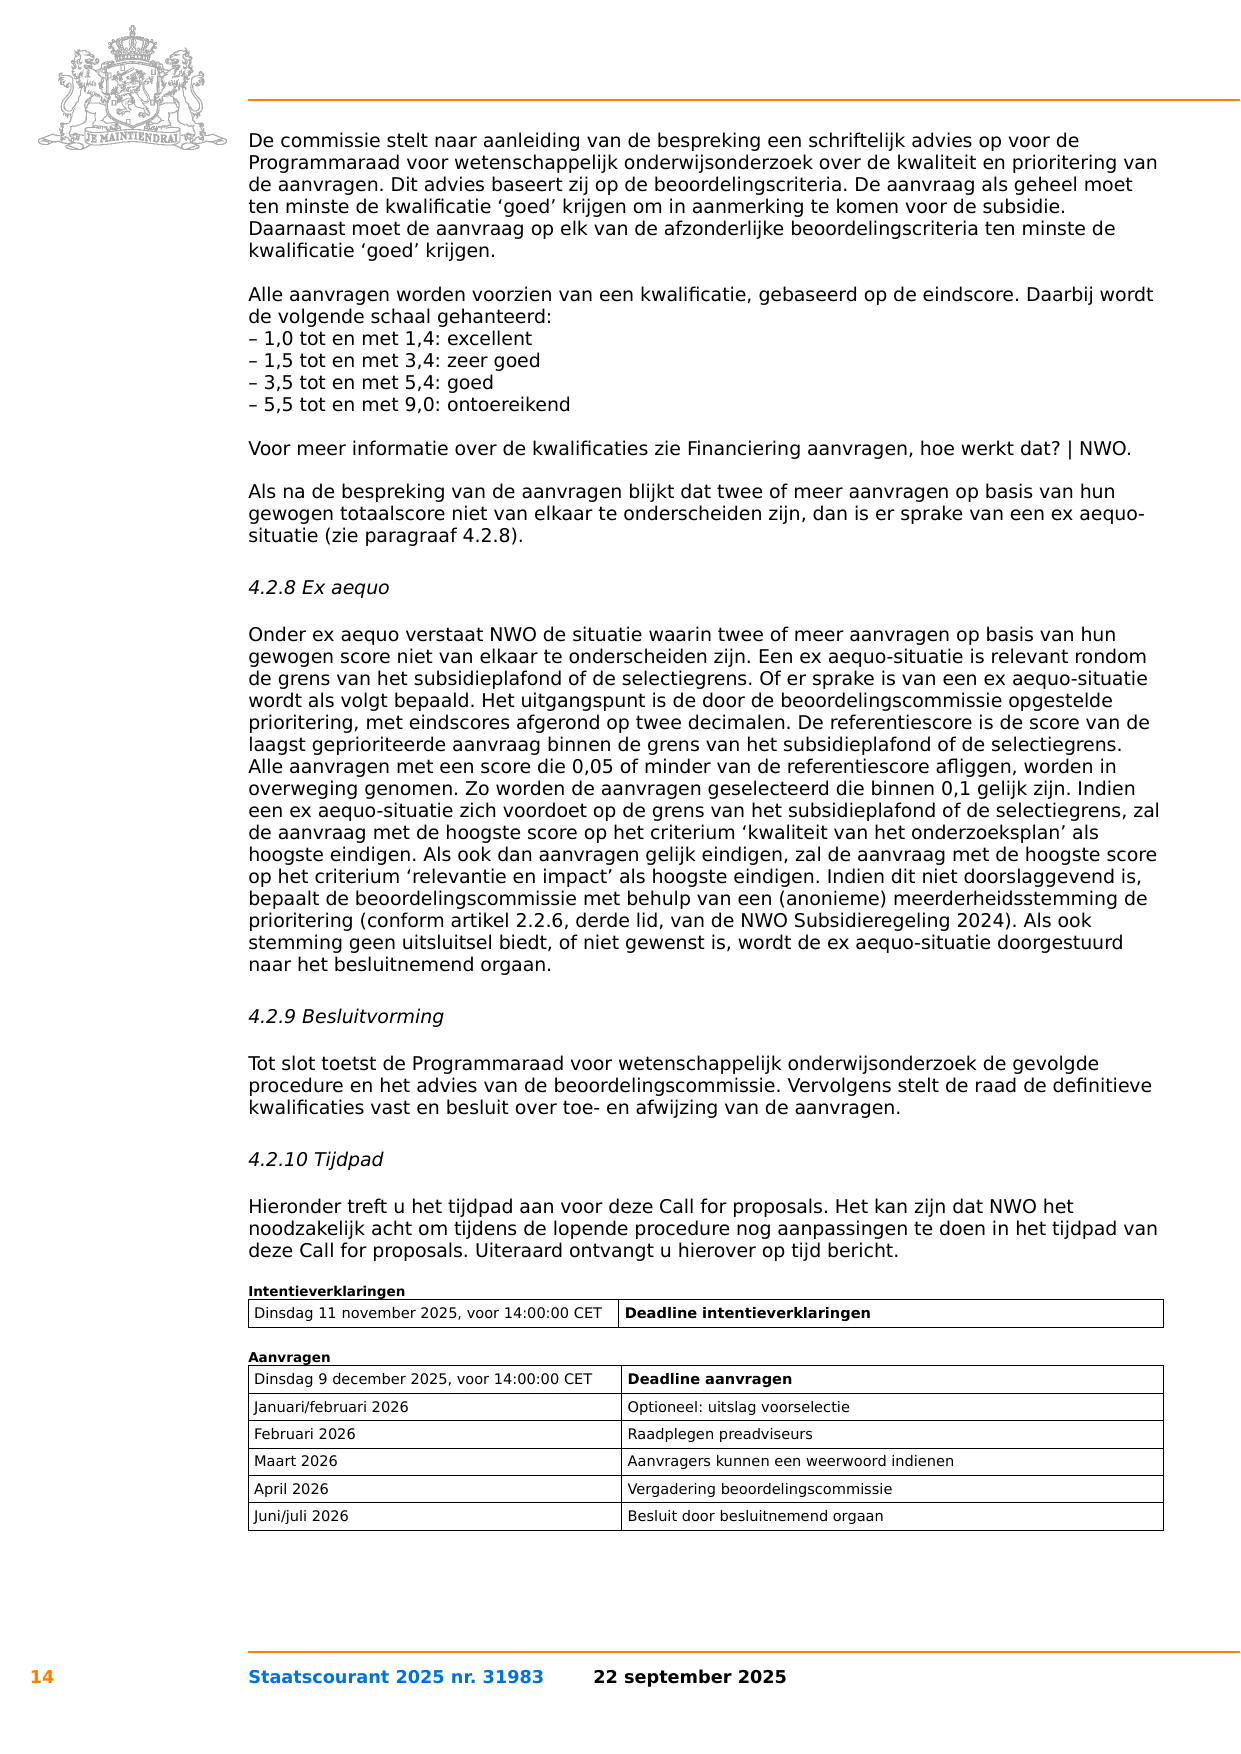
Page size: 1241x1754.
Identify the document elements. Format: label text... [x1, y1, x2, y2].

table_cell Dinsdag 9 december 2025, voor 14:00:00 CET [249, 1366, 621, 1393]
table_cell Februari 2026 [249, 1421, 621, 1447]
subtitle 4.2.10 Tijdpad [248, 1149, 1163, 1171]
text De commissie stelt naar aanleiding van de bespreking een schriftelijk advies op voor de Programmaraad voor wetenschappelijk onderwijsonderzoek over de kwaliteit en prioritering van de aanvragen. Dit advies baseert zij op de beoordelingscriteria. De aanvraag als geheel moet ten minste de kwalificatie ‘goed’ krijgen om in aanmerking te komen voor de subsidie. Daarnaast moet de aanvraag op elk van de afzonderlijke beoordelingscriteria ten minste de kwalificatie ‘goed’ krijgen. [248, 130, 1163, 262]
table_cell Optioneel: uitslag voorselectie [622, 1394, 1163, 1420]
table_cell Juni/juli 2026 [249, 1503, 621, 1530]
text – 1,5 tot en met 3,4: zeer goed [248, 349, 1163, 372]
text – 5,5 tot en met 9,0: ontoereikend [248, 393, 1163, 416]
table_cell April 2026 [249, 1476, 621, 1502]
text – 3,5 tot en met 5,4: goed [248, 372, 1163, 393]
table_cell Deadline aanvragen [622, 1366, 1163, 1393]
subtitle 4.2.8 Ex aequo [248, 577, 1163, 599]
table_cell Dinsdag 11 november 2025, voor 14:00:00 CET [249, 1300, 618, 1327]
table_header Aanvragen [248, 1350, 1163, 1365]
text Tot slot toetst de Programmaraad voor wetenschappelijk onderwijsonderzoek de gevolgde procedure en het advies van de beoordelingscommissie. Vervolgens stelt de raad de definitieve kwalificaties vast en besluit over toe- en afwijzing van de aanvragen. [248, 1053, 1163, 1119]
subtitle 4.2.9 Besluitvorming [248, 1006, 1163, 1028]
table_cell Vergadering beoordelingscommissie [622, 1476, 1163, 1502]
table_cell Deadline intentieverklaringen [619, 1300, 1163, 1327]
table_cell Raadplegen preadviseurs [622, 1421, 1163, 1447]
table_cell Januari/februari 2026 [249, 1394, 621, 1420]
text Voor meer informatie over de kwalificaties zie Financiering aanvragen, hoe werkt dat? | NWO. [248, 437, 1163, 459]
text Alle aanvragen worden voorzien van een kwalificatie, gebaseerd op de eindscore. Daarbij wordt de volgende schaal gehanteerd: [248, 284, 1163, 328]
table_cell Besluit door besluitnemend orgaan [622, 1503, 1163, 1530]
picture [38, 25, 227, 150]
table_cell Aanvragers kunnen een weerwoord indienen [622, 1449, 1163, 1475]
text Als na de bespreking van de aanvragen blijkt dat twee of meer aanvragen op basis van hun gewogen totaalscore niet van elkaar te onderscheiden zijn, dan is er sprake van een ex aequo-situatie (zie paragraaf 4.2.8). [248, 481, 1163, 547]
text Onder ex aequo verstaat NWO de situatie waarin twee of meer aanvragen op basis van hun gewogen score niet van elkaar te onderscheiden zijn. Een ex aequo-situatie is relevant rondom de grens van het subsidieplafond of de selectiegrens. Of er sprake is van een ex aequo-situatie wordt als volgt bepaald. Het uitgangspunt is de door de beoordelingscommissie opgestelde prioritering, met eindscores afgerond op twee decimalen. De referentiescore is de score van de laagst geprioriteerde aanvraag binnen de grens van het subsidieplafond of de selectiegrens. Alle aanvragen met een score die 0,05 of minder van de referentiescore afliggen, worden in overweging genomen. Zo worden de aanvragen geselecteerd die binnen 0,1 gelijk zijn. Indien een ex aequo-situatie zich voordoet op de grens van het subsidieplafond of de selectiegrens, zal de aanvraag met de hoogste score op het criterium ‘kwaliteit van het onderzoeksplan’ als hoogste eindigen. Als ook dan aanvragen gelijk eindigen, zal de aanvraag met de hoogste score op het criterium ‘relevantie en impact’ als hoogste eindigen. Indien dit niet doorslaggevend is, bepaalt de beoordelingscommissie met behulp van een (anonieme) meerderheidsstemming de prioritering (conform artikel 2.2.6, derde lid, van de NWO Subsidieregeling 2024). Als ook stemming geen uitsluitsel biedt, of niet gewenst is, wordt de ex aequo-situatie doorgestuurd naar het besluitnemend orgaan. [248, 624, 1163, 976]
table_header Intentieverklaringen [248, 1284, 1163, 1299]
table_cell Maart 2026 [249, 1449, 621, 1475]
text Hieronder treft u het tijdpad aan voor deze Call for proposals. Het kan zijn dat NWO het noodzakelijk acht om tijdens de lopende procedure nog aanpassingen te doen in het tijdpad van deze Call for proposals. Uiteraard ontvangt u hierover op tijd bericht. [248, 1196, 1163, 1262]
text – 1,0 tot en met 1,4: excellent [248, 328, 1163, 349]
